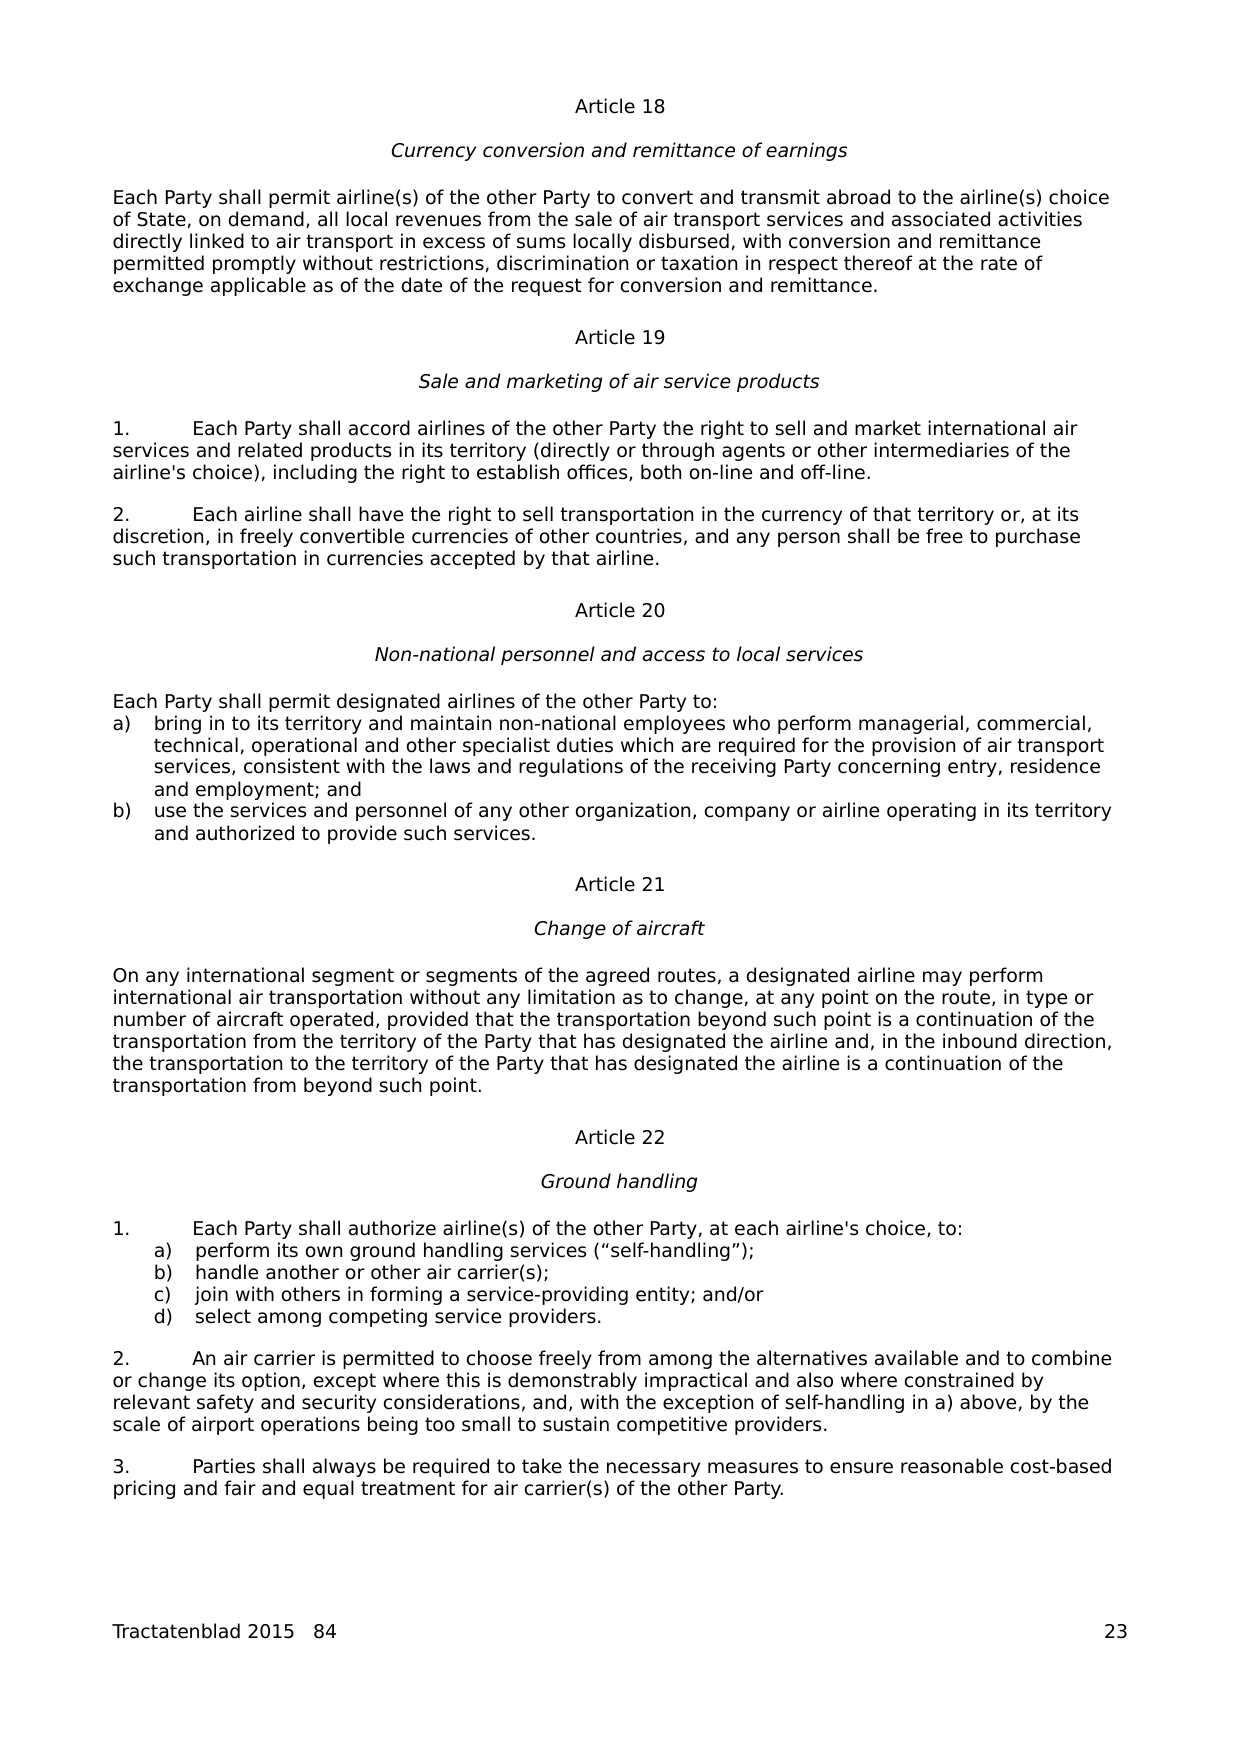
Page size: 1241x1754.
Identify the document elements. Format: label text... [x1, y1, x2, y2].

subtitle Article 18 Currency conversion and remittance of earnings [112, 96, 1128, 162]
text 3. Parties shall always be required to take the necessary measures to ensure reasonable cost-based pricing and fair and equal treatment for air carrier(s) of the other Party. [112, 1456, 1128, 1500]
text Each Party shall permit airline(s) of the other Party to convert and transmit abroad to the airline(s) choice of State, on demand, all local revenues from the sale of air transport services and associated activities directly linked to air transport in excess of sums locally disbursed, with conversion and remittance permitted promptly without restrictions, discrimination or taxation in respect thereof at the rate of exchange applicable as of the date of the request for conversion and remittance. [112, 187, 1128, 297]
text d) select among competing service providers. [153, 1306, 1128, 1328]
subtitle Article 22 Ground handling [112, 1127, 1128, 1193]
text c) join with others in forming a service-providing entity; and/or [153, 1284, 1128, 1306]
subtitle Article 20 Non-national personnel and access to local services [112, 599, 1128, 666]
subtitle Article 21 Change of aircraft [112, 874, 1128, 940]
subtitle Article 19 Sale and marketing of air service products [112, 327, 1128, 393]
text 2. An air carrier is permitted to choose freely from among the alternatives available and to combine or change its option, except where this is demonstrably impractical and also where constrained by relevant safety and security considerations, and, with the exception of self-handling in a) above, by the scale of airport operations being too small to sustain competitive providers. [112, 1348, 1128, 1436]
text Each Party shall permit designated airlines of the other Party to: [112, 691, 1128, 712]
text 1. Each Party shall authorize airline(s) of the other Party, at each airline's choice, to: [112, 1218, 1128, 1240]
text On any international segment or segments of the agreed routes, a designated airline may perform international air transportation without any limitation as to change, at any point on the route, in type or number of aircraft operated, provided that the transportation beyond such point is a continuation of the transportation from the territory of the Party that has designated the airline and, in the inbound direction, the transportation to the territory of the Party that has designated the airline is a continuation of the transportation from beyond such point. [112, 965, 1128, 1097]
text 1. Each Party shall accord airlines of the other Party the right to sell and market international air services and related products in its territory (directly or through agents or other intermediaries of the airline's choice), including the right to establish offices, both on-line and off-line. [112, 418, 1128, 484]
text b) use the services and personnel of any other organization, company or airline operating in its territory and authorized to provide such services. [112, 800, 1128, 844]
text 2. Each airline shall have the right to sell transportation in the currency of that territory or, at its discretion, in freely convertible currencies of other countries, and any person shall be free to purchase such transportation in currencies accepted by that airline. [112, 504, 1128, 569]
text b) handle another or other air carrier(s); [153, 1262, 1128, 1284]
text a) bring in to its territory and maintain non-national employees who perform managerial, commercial, technical, operational and other specialist duties which are required for the provision of air transport services, consistent with the laws and regulations of the receiving Party concerning entry, residence and employment; and [112, 712, 1128, 800]
text a) perform its own ground handling services (“self-handling”); [153, 1240, 1128, 1262]
